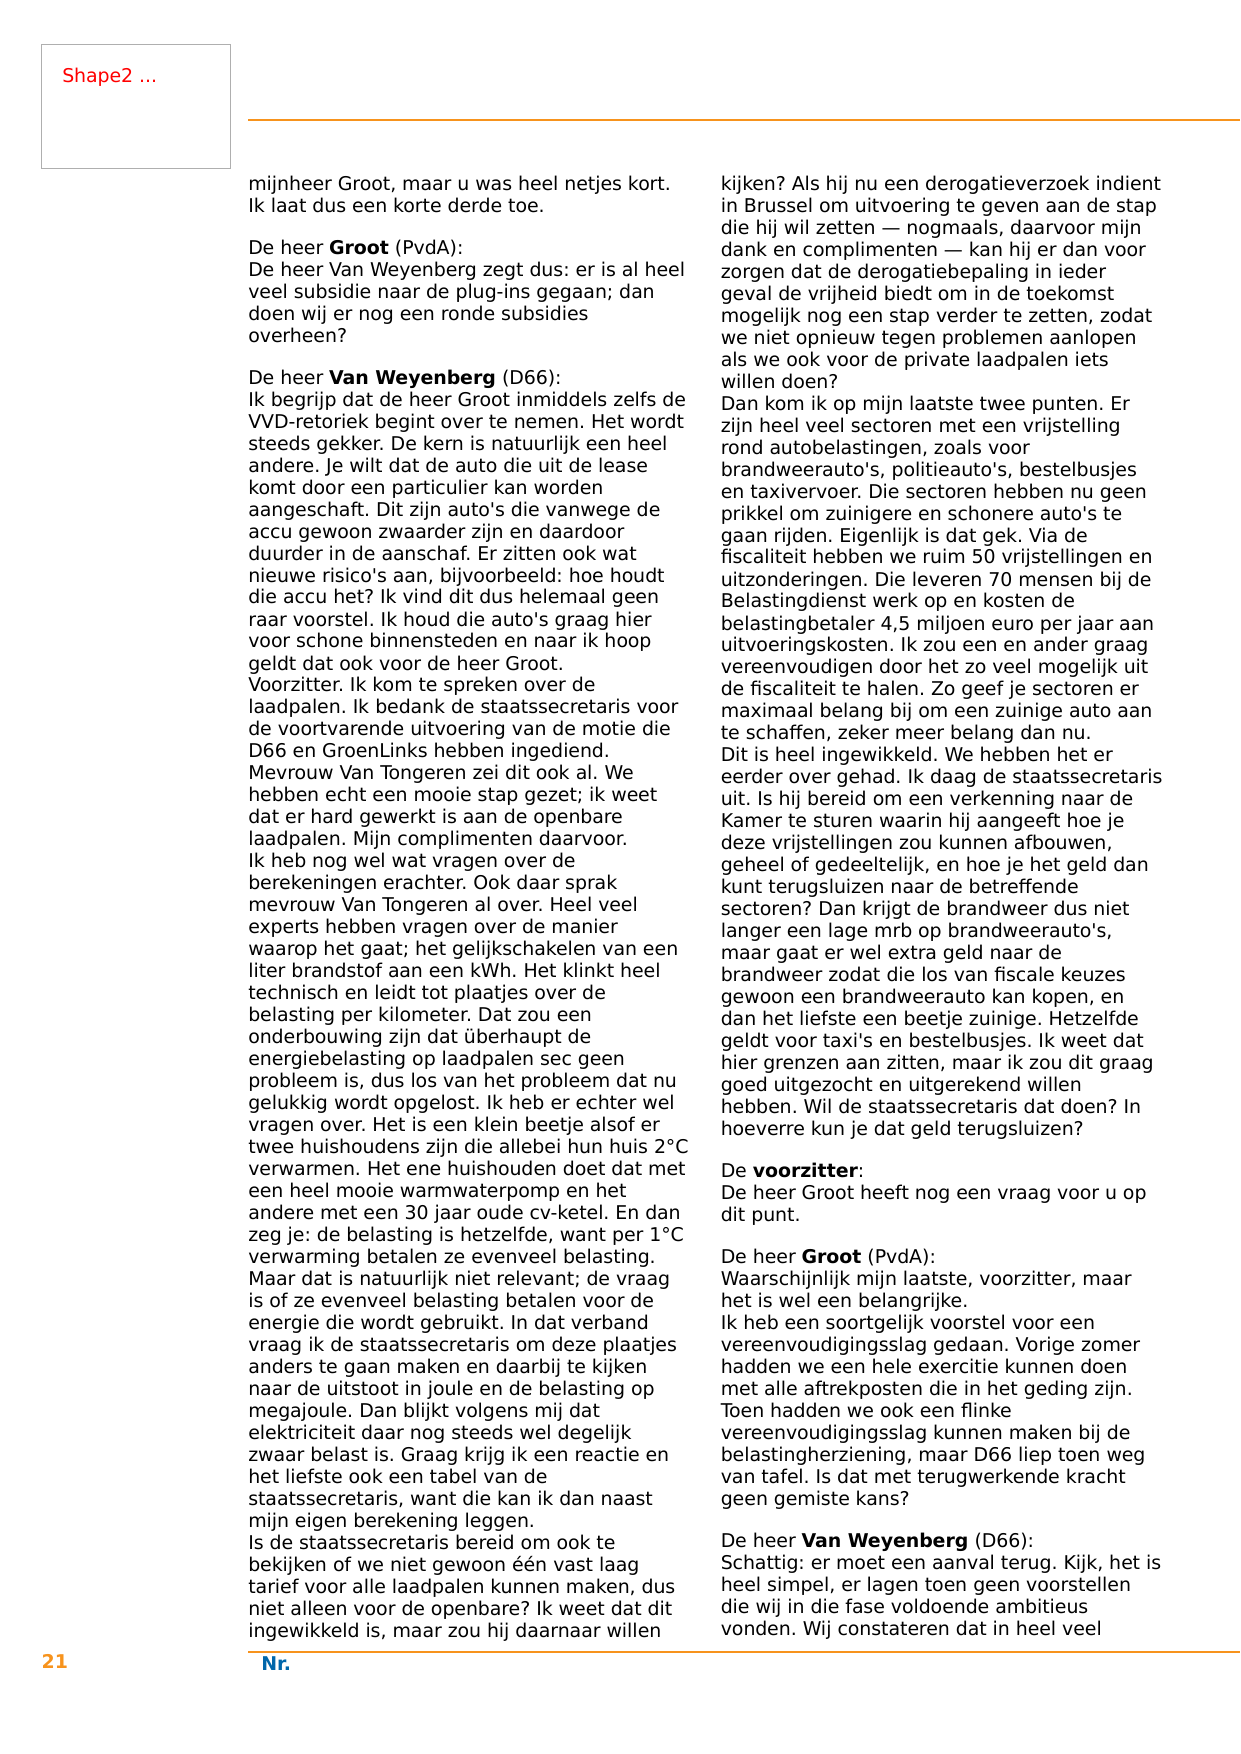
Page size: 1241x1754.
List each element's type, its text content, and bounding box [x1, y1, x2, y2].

text Voorzitter. Ik kom te spreken over de laadpalen. Ik bedank de staatssecretaris voor de voortvarende uitvoering van de motie die D66 en GroenLinks hebben ingediend. Mevrouw Van Tongeren zei dit ook al. We hebben echt een mooie stap gezet; ik weet dat er hard gewerkt is aan de openbare laadpalen. Mijn complimenten daarvoor. [248, 674, 691, 850]
text kijken? Als hij nu een derogatieverzoek indient in Brussel om uitvoering te geven aan de stap die hij wil zetten — nogmaals, daarvoor mijn dank en complimenten — kan hij er dan voor zorgen dat de derogatiebepaling in ieder geval de vrijheid biedt om in de toekomst mogelijk nog een stap verder te zetten, zodat we niet opnieuw tegen problemen aanlopen als we ook voor de private laadpalen iets willen doen? [721, 173, 1163, 393]
text Ik heb nog wel wat vragen over de berekeningen erachter. Ook daar sprak mevrouw Van Tongeren al over. Heel veel experts hebben vragen over de manier waarop het gaat; het gelijkschakelen van een liter brandstof aan een kWh. Het klinkt heel technisch en leidt tot plaatjes over de belasting per kilometer. Dat zou een onderbouwing zijn dat überhaupt de energiebelasting op laadpalen sec geen probleem is, dus los van het probleem dat nu gelukkig wordt opgelost. Ik heb er echter wel vragen over. Het is een klein beetje alsof er twee huishoudens zijn die allebei hun huis 2°C verwarmen. Het ene huishouden doet dat met een heel mooie warmwaterpomp en het andere met een 30 jaar oude cv-ketel. En dan zeg je: de belasting is hetzelfde, want per 1°C verwarming betalen ze evenveel belasting. Maar dat is natuurlijk niet relevant; de vraag is of ze evenveel belasting betalen voor de energie die wordt gebruikt. In dat verband vraag ik de staatssecretaris om deze plaatjes anders te gaan maken en daarbij te kijken naar de uitstoot in joule en de belasting op megajoule. Dan blijkt volgens mij dat elektriciteit daar nog steeds wel degelijk zwaar belast is. Graag krijg ik een reactie en het liefste ook een tabel van de staatssecretaris, want die kan ik dan naast mijn eigen berekening leggen. [248, 850, 691, 1532]
text Ik heb een soortgelijk voorstel voor een vereenvoudigingsslag gedaan. Vorige zomer hadden we een hele exercitie kunnen doen met alle aftrekposten die in het geding zijn. Toen hadden we ook een flinke vereenvoudigingsslag kunnen maken bij de belastingherziening, maar D66 liep toen weg van tafel. Is dat met terugwerkende kracht geen gemiste kans? [721, 1312, 1163, 1509]
text Schattig: er moet een aanval terug. Kijk, het is heel simpel, er lagen toen geen voorstellen die wij in die fase voldoende ambitieus vonden. Wij constateren dat in heel veel [721, 1552, 1163, 1639]
text Waarschijnlijk mijn laatste, voorzitter, maar het is wel een belangrijke. [721, 1268, 1163, 1312]
text De voorzitter: [721, 1160, 1163, 1182]
text Is de staatssecretaris bereid om ook te bekijken of we niet gewoon één vast laag tarief voor alle laadpalen kunnen maken, dus niet alleen voor de openbare? Ik weet dat dit ingewikkeld is, maar zou hij daarnaar willen [248, 1532, 691, 1641]
text De heer Van Weyenberg (D66): [248, 367, 691, 389]
text De heer Van Weyenberg (D66): [721, 1529, 1163, 1552]
text Dit is heel ingewikkeld. We hebben het er eerder over gehad. Ik daag de staatssecretaris uit. Is hij bereid om een verkenning naar de Kamer te sturen waarin hij aangeeft hoe je deze vrijstellingen zou kunnen afbouwen, geheel of gedeeltelijk, en hoe je het geld dan kunt terugsluizen naar de betreffende sectoren? Dan krijgt de brandweer dus niet langer een lage mrb op brandweerauto's, maar gaat er wel extra geld naar de brandweer zodat die los van fiscale keuzes gewoon een brandweerauto kan kopen, en dan het liefste een beetje zuinige. Hetzelfde geldt voor taxi's en bestelbusjes. Ik weet dat hier grenzen aan zitten, maar ik zou dit graag goed uitgezocht en uitgerekend willen hebben. Wil de staatssecretaris dat doen? In hoeverre kun je dat geld terugsluizen? [721, 744, 1163, 1140]
text De heer Groot heeft nog een vraag voor u op dit punt. [721, 1182, 1163, 1226]
text mijnheer Groot, maar u was heel netjes kort. Ik laat dus een korte derde toe. [248, 173, 691, 217]
text De heer Groot (PvdA): [248, 237, 691, 259]
text Ik begrijp dat de heer Groot inmiddels zelfs de VVD-retoriek begint over te nemen. Het wordt steeds gekker. De kern is natuurlijk een heel andere. Je wilt dat de auto die uit de lease komt door een particulier kan worden aangeschaft. Dit zijn auto's die vanwege de accu gewoon zwaarder zijn en daardoor duurder in de aanschaf. Er zitten ook wat nieuwe risico's aan, bijvoorbeeld: hoe houdt die accu het? Ik vind dit dus helemaal geen raar voorstel. Ik houd die auto's graag hier voor schone binnensteden en naar ik hoop geldt dat ook voor de heer Groot. [248, 389, 691, 674]
text De heer Groot (PvdA): [721, 1246, 1163, 1268]
text Dan kom ik op mijn laatste twee punten. Er zijn heel veel sectoren met een vrijstelling rond autobelastingen, zoals voor brandweerauto's, politieauto's, bestelbusjes en taxivervoer. Die sectoren hebben nu geen prikkel om zuinigere en schonere auto's te gaan rijden. Eigenlijk is dat gek. Via de fiscaliteit hebben we ruim 50 vrijstellingen en uitzonderingen. Die leveren 70 mensen bij de Belastingdienst werk op en kosten de belastingbetaler 4,5 miljoen euro per jaar aan uitvoeringskosten. Ik zou een en ander graag vereenvoudigen door het zo veel mogelijk uit de fiscaliteit te halen. Zo geef je sectoren er maximaal belang bij om een zuinige auto aan te schaffen, zeker meer belang dan nu. [721, 393, 1163, 744]
text De heer Van Weyenberg zegt dus: er is al heel veel subsidie naar de plug-ins gegaan; dan doen wij er nog een ronde subsidies overheen? [248, 259, 691, 347]
